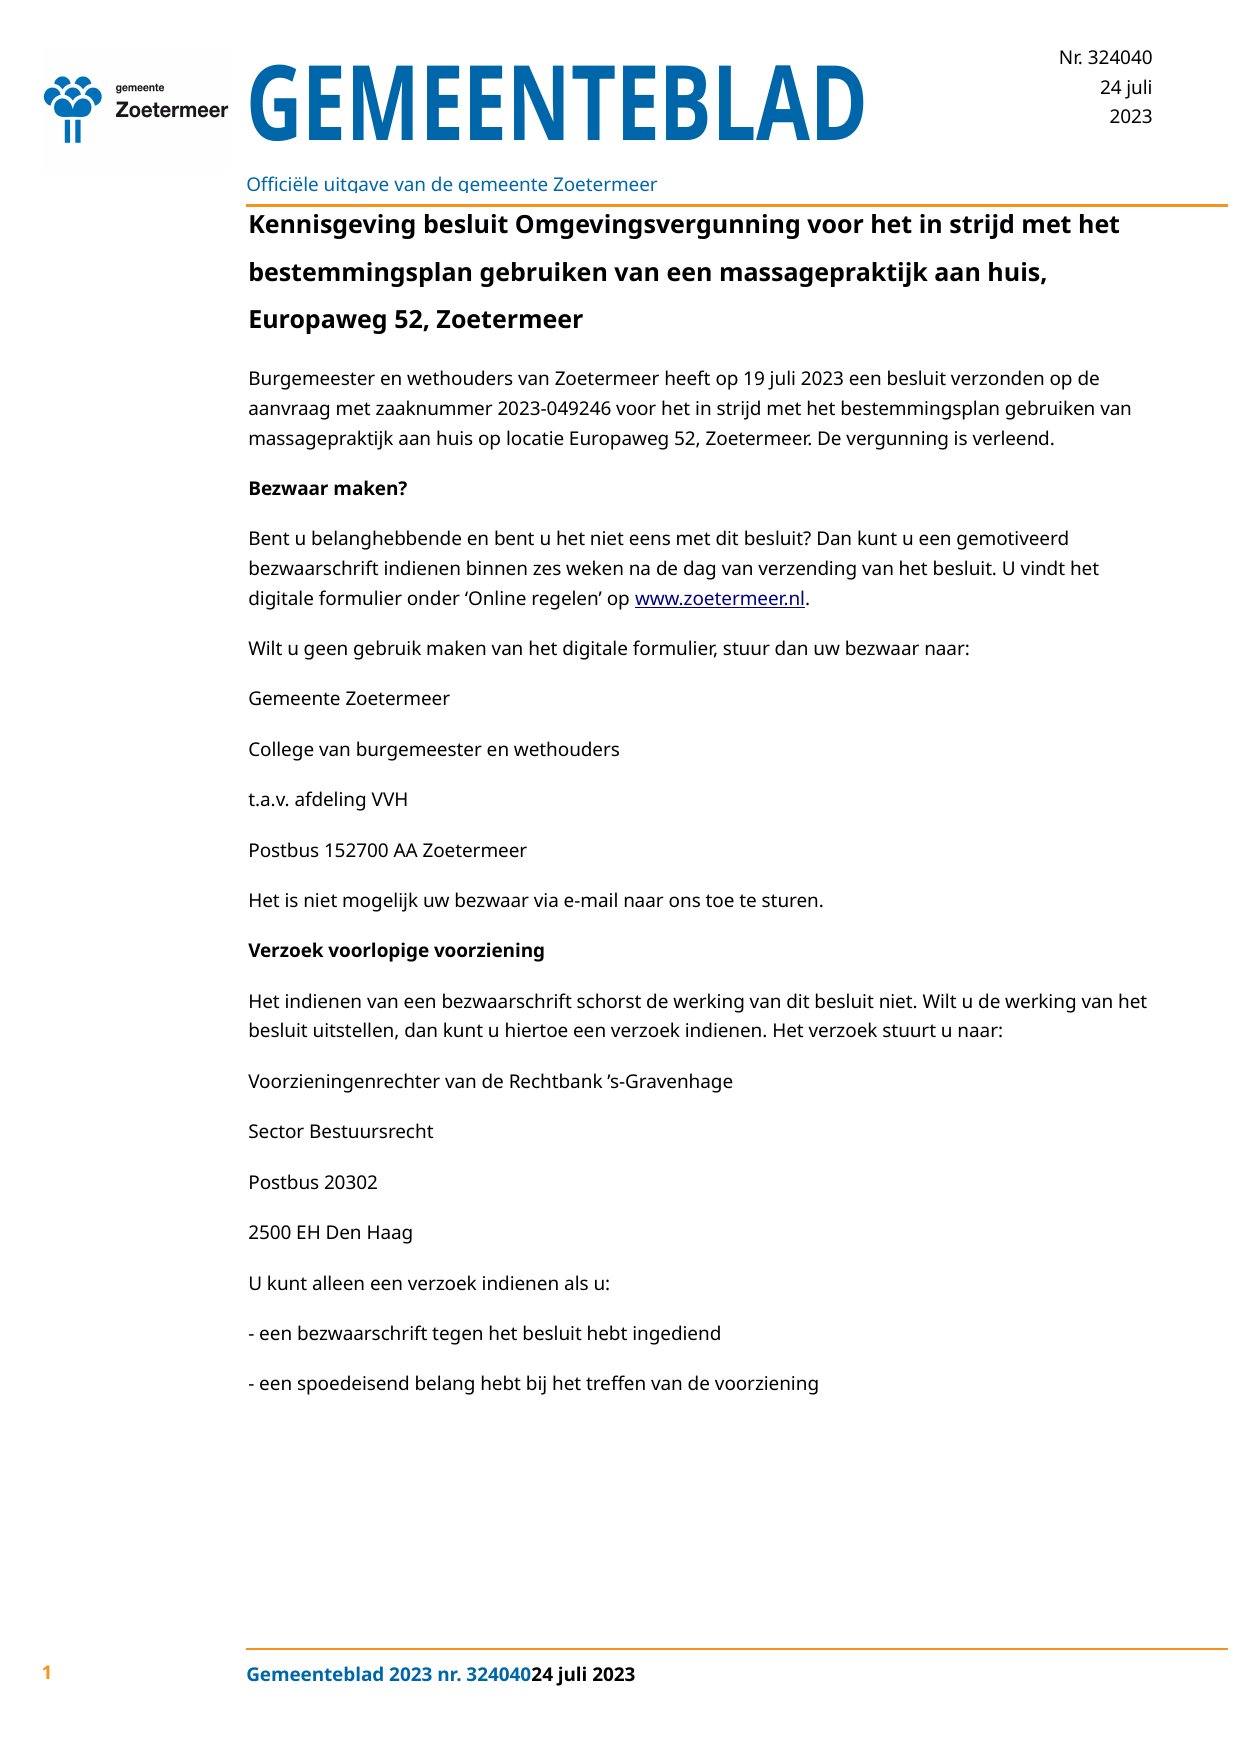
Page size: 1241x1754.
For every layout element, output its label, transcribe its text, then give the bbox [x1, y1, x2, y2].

text 2500 EH Den Haag [248, 1219, 1152, 1245]
text Kennisgeving besluit Omgevingsvergunning voor het in strijd met het bestemmingsplan gebruiken van een massagepraktijk aan huis, Europaweg 52, Zoetermeer [248, 207, 1152, 336]
text U kunt alleen een verzoek indienen als u: [248, 1270, 1152, 1295]
text - een bezwaarschrift tegen het besluit hebt ingediend [248, 1320, 1152, 1346]
text t.a.v. afdeling VVH [248, 786, 1152, 812]
text Wilt u geen gebruik maken van het digitale formulier, stuur dan uw bezwaar naar: [248, 635, 1152, 661]
text Verzoek voorlopige voorziening [248, 938, 1152, 963]
text Voorzieningenrechter van de Rechtbank ’s-Gravenhage [248, 1068, 1152, 1094]
text Sector Bestuursrecht [248, 1118, 1152, 1144]
picture [41, 47, 231, 172]
text Bent u belanghebbende en bent u het niet eens met dit besluit? Dan kunt u een gemotiveerd bezwaarschrift indienen binnen zes weken na de dag van verzending van het besluit. U vindt het digitale formulier onder ‘Online regelen’ op www.zoetermeer.nl. [248, 526, 1152, 610]
text Het is niet mogelijk uw bezwaar via e-mail naar ons toe te sturen. [248, 887, 1152, 913]
text Burgemeester en wethouders van Zoetermeer heeft op 19 juli 2023 een besluit verzonden op de aanvraag met zaaknummer 2023-049246 voor het in strijd met het bestemmingsplan gebruiken van massagepraktijk aan huis op locatie Europaweg 52, Zoetermeer. De vergunning is verleend. [248, 366, 1152, 450]
text Postbus 152700 AA Zoetermeer [248, 837, 1152, 862]
text Postbus 20302 [248, 1169, 1152, 1194]
text College van burgemeester en wethouders [248, 736, 1152, 762]
text Gemeente Zoetermeer [248, 686, 1152, 711]
text - een spoedeisend belang hebt bij het treffen van de voorziening [248, 1371, 1152, 1396]
text Bezwaar maken? [248, 475, 1152, 501]
text Het indienen van een bezwaarschrift schorst de werking van dit besluit niet. Wilt u de werking van het besluit uitstellen, dan kunt u hiertoe een verzoek indienen. Het verzoek stuurt u naar: [248, 988, 1152, 1043]
